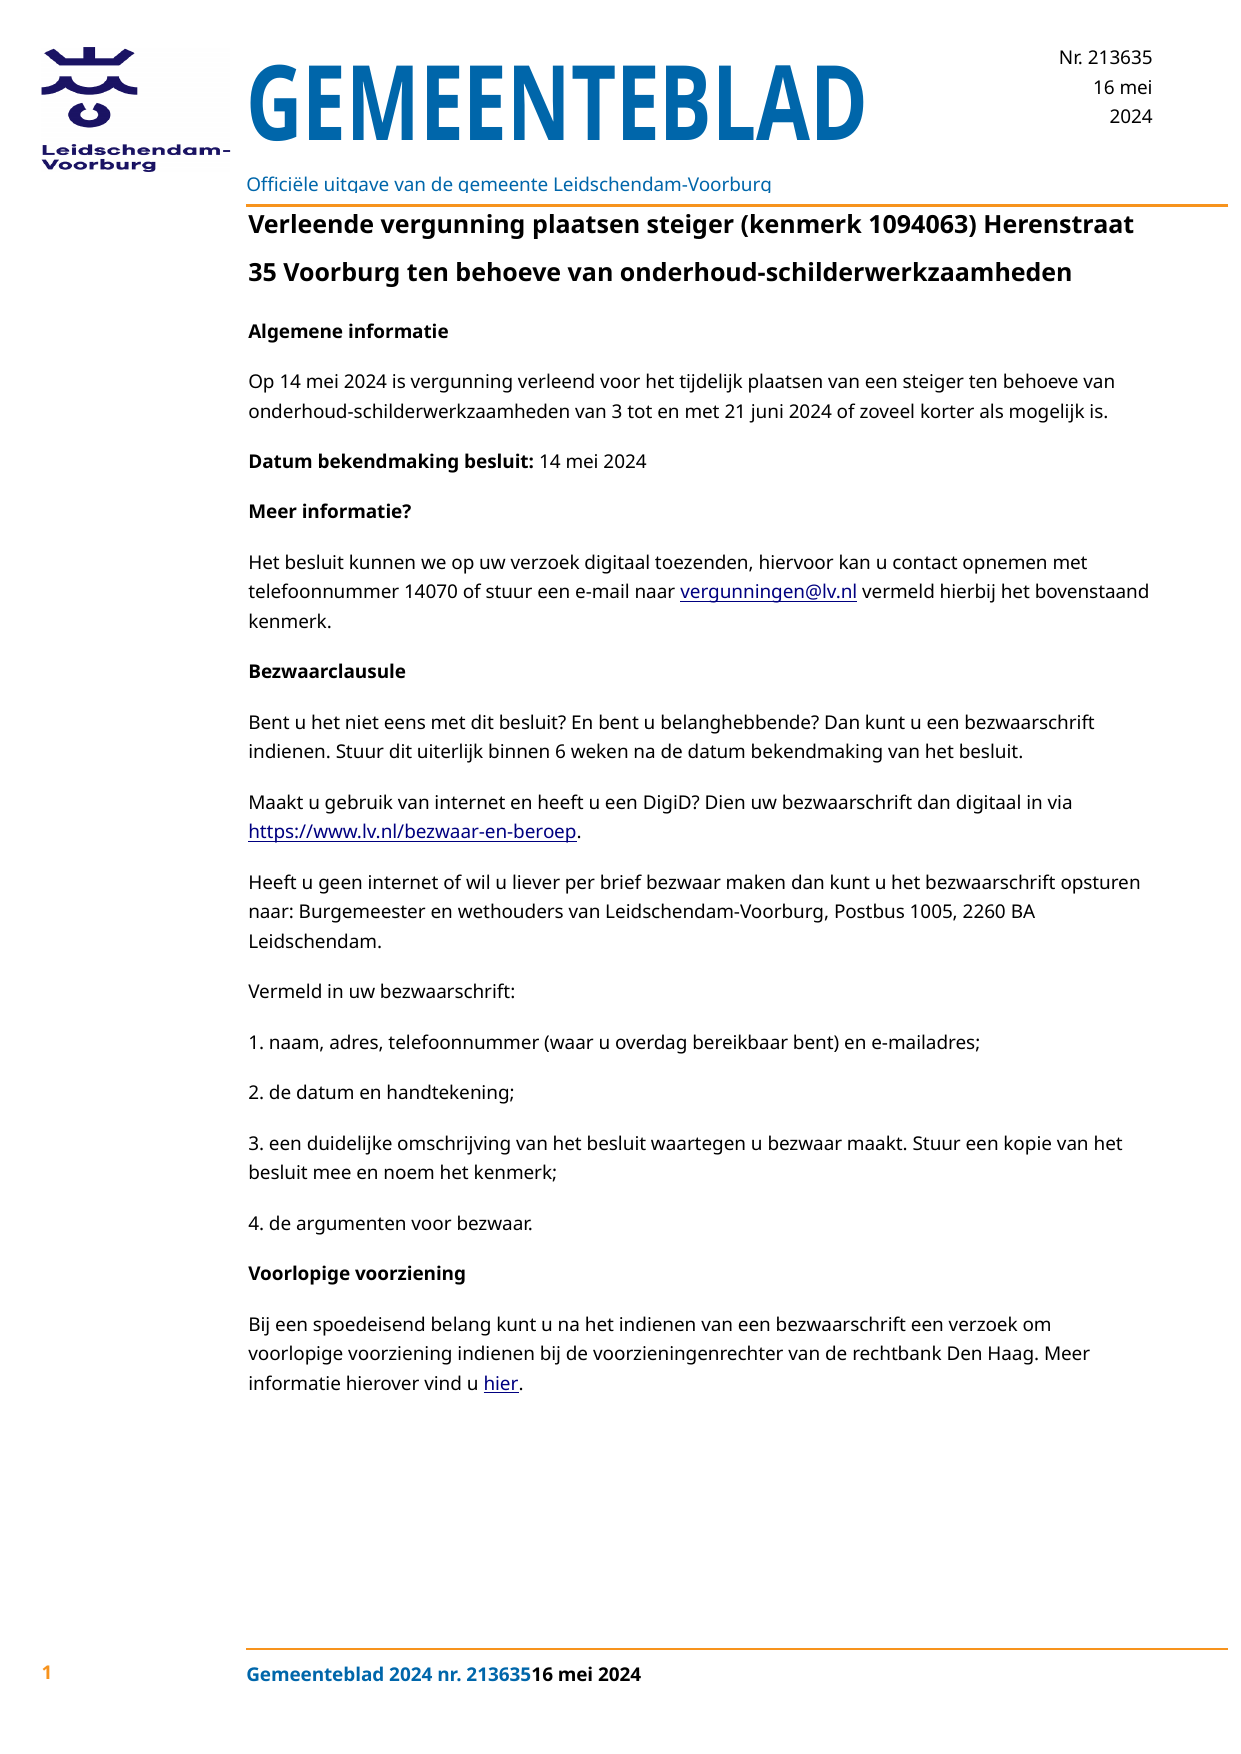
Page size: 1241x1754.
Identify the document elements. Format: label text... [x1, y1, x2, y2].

text Algemene informatie [248, 318, 1152, 344]
text Bij een spoedeisend belang kunt u na het indienen van een bezwaarschrift een verzoek om voorlopige voorziening indienen bij de voorzieningenrechter van de rechtbank Den Haag. Meer informatie hierover vind u hier. [248, 1311, 1152, 1396]
text Op 14 mei 2024 is vergunning verleend voor het tijdelijk plaatsen van een steiger ten behoeve van onderhoud-schilderwerkzaamheden van 3 tot en met 21 juni 2024 of zoveel korter als mogelijk is. [248, 368, 1152, 424]
text Meer informatie? [248, 499, 1152, 524]
text Datum bekendmaking besluit: 14 mei 2024 [248, 448, 1152, 474]
text Bezwaarclausule [248, 659, 1152, 684]
text Heeft u geen internet of wil u liever per brief bezwaar maken dan kunt u het bezwaarschrift opsturen naar: Burgemeester en wethouders van Leidschendam-Voorburg, Postbus 1005, 2260 BA Leidschendam. [248, 869, 1152, 954]
text Bent u het niet eens met dit besluit? En bent u belanghebbende? Dan kunt u een bezwaarschrift indienen. Stuur dit uiterlijk binnen 6 weken na de datum bekendmaking van het besluit. [248, 709, 1152, 764]
text Voorlopige voorziening [248, 1260, 1152, 1286]
text Maakt u gebruik van internet en heeft u een DigiD? Dien uw bezwaarschrift dan digitaal in via https://www.lv.nl/bezwaar-en-beroep. [248, 789, 1152, 844]
text 2. de datum en handtekening; [248, 1079, 1152, 1105]
text Het besluit kunnen we op uw verzoek digitaal toezenden, hiervoor kan u contact opnemen met telefoonnummer 14070 of stuur een e-mail naar vergunningen@lv.nl vermeld hierbij het bovenstaand kenmerk. [248, 549, 1152, 634]
text 3. een duidelijke omschrijving van het besluit waartegen u bezwaar maakt. Stuur een kopie van het besluit mee en noem het kenmerk; [248, 1130, 1152, 1185]
text Verleende vergunning plaatsen steiger (kenmerk 1094063) Herenstraat 35 Voorburg ten behoeve van onderhoud-schilderwerkzaamheden [248, 207, 1152, 288]
text 4. de argumenten voor bezwaar. [248, 1210, 1152, 1236]
text Vermeld in uw bezwaarschrift: [248, 979, 1152, 1004]
text 1. naam, adres, telefoonnummer (waar u overdag bereikbaar bent) en e-mailadres; [248, 1029, 1152, 1055]
picture [41, 47, 231, 172]
